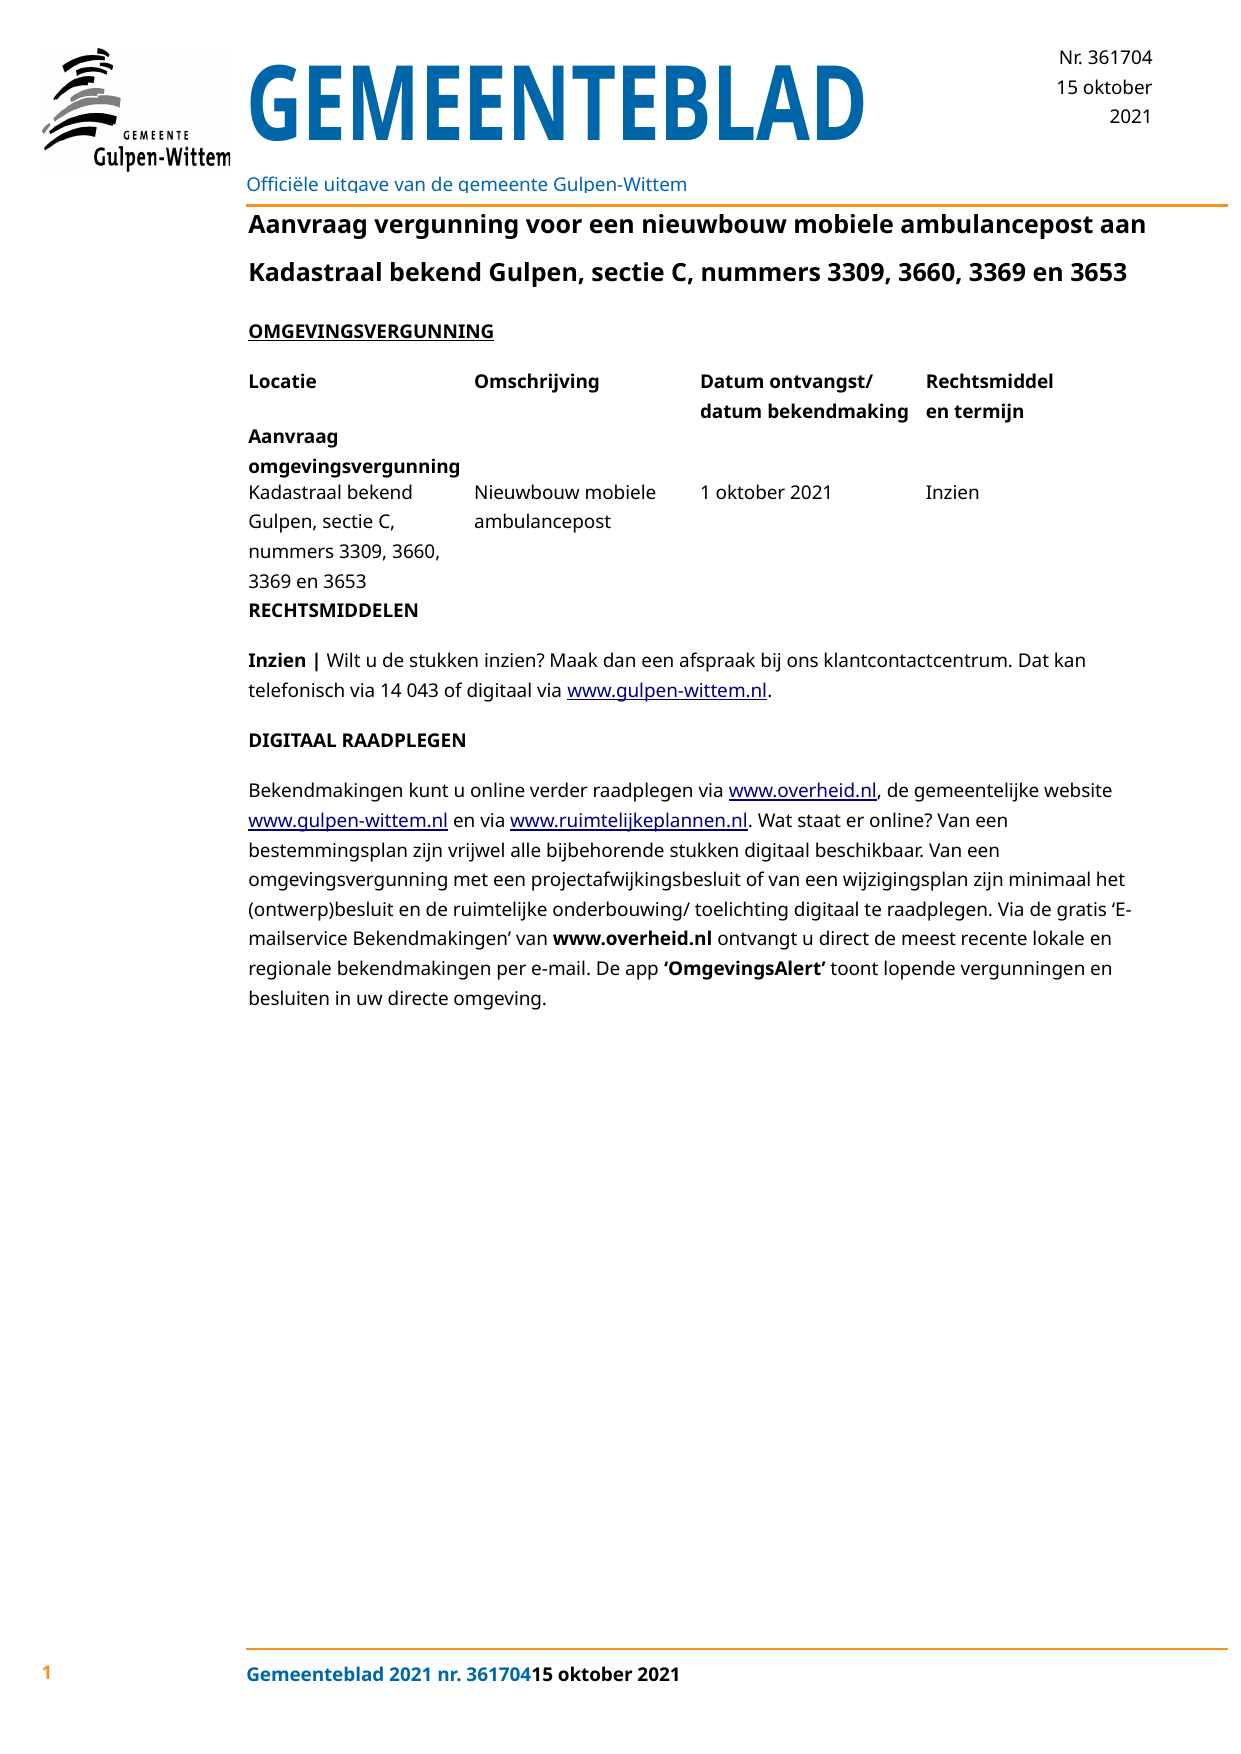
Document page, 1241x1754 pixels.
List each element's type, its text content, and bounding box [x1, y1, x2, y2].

table_header Rechtsmiddel en termijn [926, 369, 1152, 424]
text Inzien | Wilt u de stukken inzien? Maak dan een afspraak bij ons klantcontactcentrum. Dat kan telefonisch via 14 043 of digitaal via www.gulpen-wittem.nl. [248, 647, 1152, 702]
table_header Locatie [248, 369, 474, 424]
text OMGEVINGSVERGUNNING [248, 318, 1152, 344]
table_cell [700, 424, 926, 479]
text RECHTSMIDDELEN [248, 597, 1152, 622]
table_cell [474, 424, 700, 479]
picture [41, 47, 231, 172]
table_header Omschrijving [474, 369, 700, 424]
table_cell Nieuwbouw mobiele ambulancepost [474, 479, 700, 593]
table_header Datum ontvangst/ datum bekendmaking [700, 369, 926, 424]
text Bekendmakingen kunt u online verder raadplegen via www.overheid.nl, de gemeentelijke website www.gulpen-wittem.nl en via www.ruimtelijkeplannen.nl. Wat staat er online? Van een bestemmingsplan zijn vrijwel alle bijbehorende stukken digitaal beschikbaar. Van een omgevingsvergunning met een projectafwijkingsbesluit of van een wijzigingsplan zijn minimaal het (ontwerp)besluit en de ruimtelijke onderbouwing/ toelichting digitaal te raadplegen. Via de gratis ‘E-mailservice Bekendmakingen’ van www.overheid.nl ontvangt u direct de meest recente lokale en regionale bekendmakingen per e-mail. De app ‘OmgevingsAlert’ toont lopende vergunningen en besluiten in uw directe omgeving. [248, 778, 1152, 1010]
table_cell Aanvraag omgevingsvergunning [248, 424, 474, 479]
table_cell Inzien [926, 479, 1152, 593]
table_cell 1 oktober 2021 [700, 479, 926, 593]
table_cell Kadastraal bekend Gulpen, sectie C, nummers 3309, 3660, 3369 en 3653 [248, 479, 474, 593]
table_cell [926, 424, 1152, 479]
text Aanvraag vergunning voor een nieuwbouw mobiele ambulancepost aan Kadastraal bekend Gulpen, sectie C, nummers 3309, 3660, 3369 en 3653 [248, 207, 1152, 288]
text DIGITAAL RAADPLEGEN [248, 727, 1152, 753]
